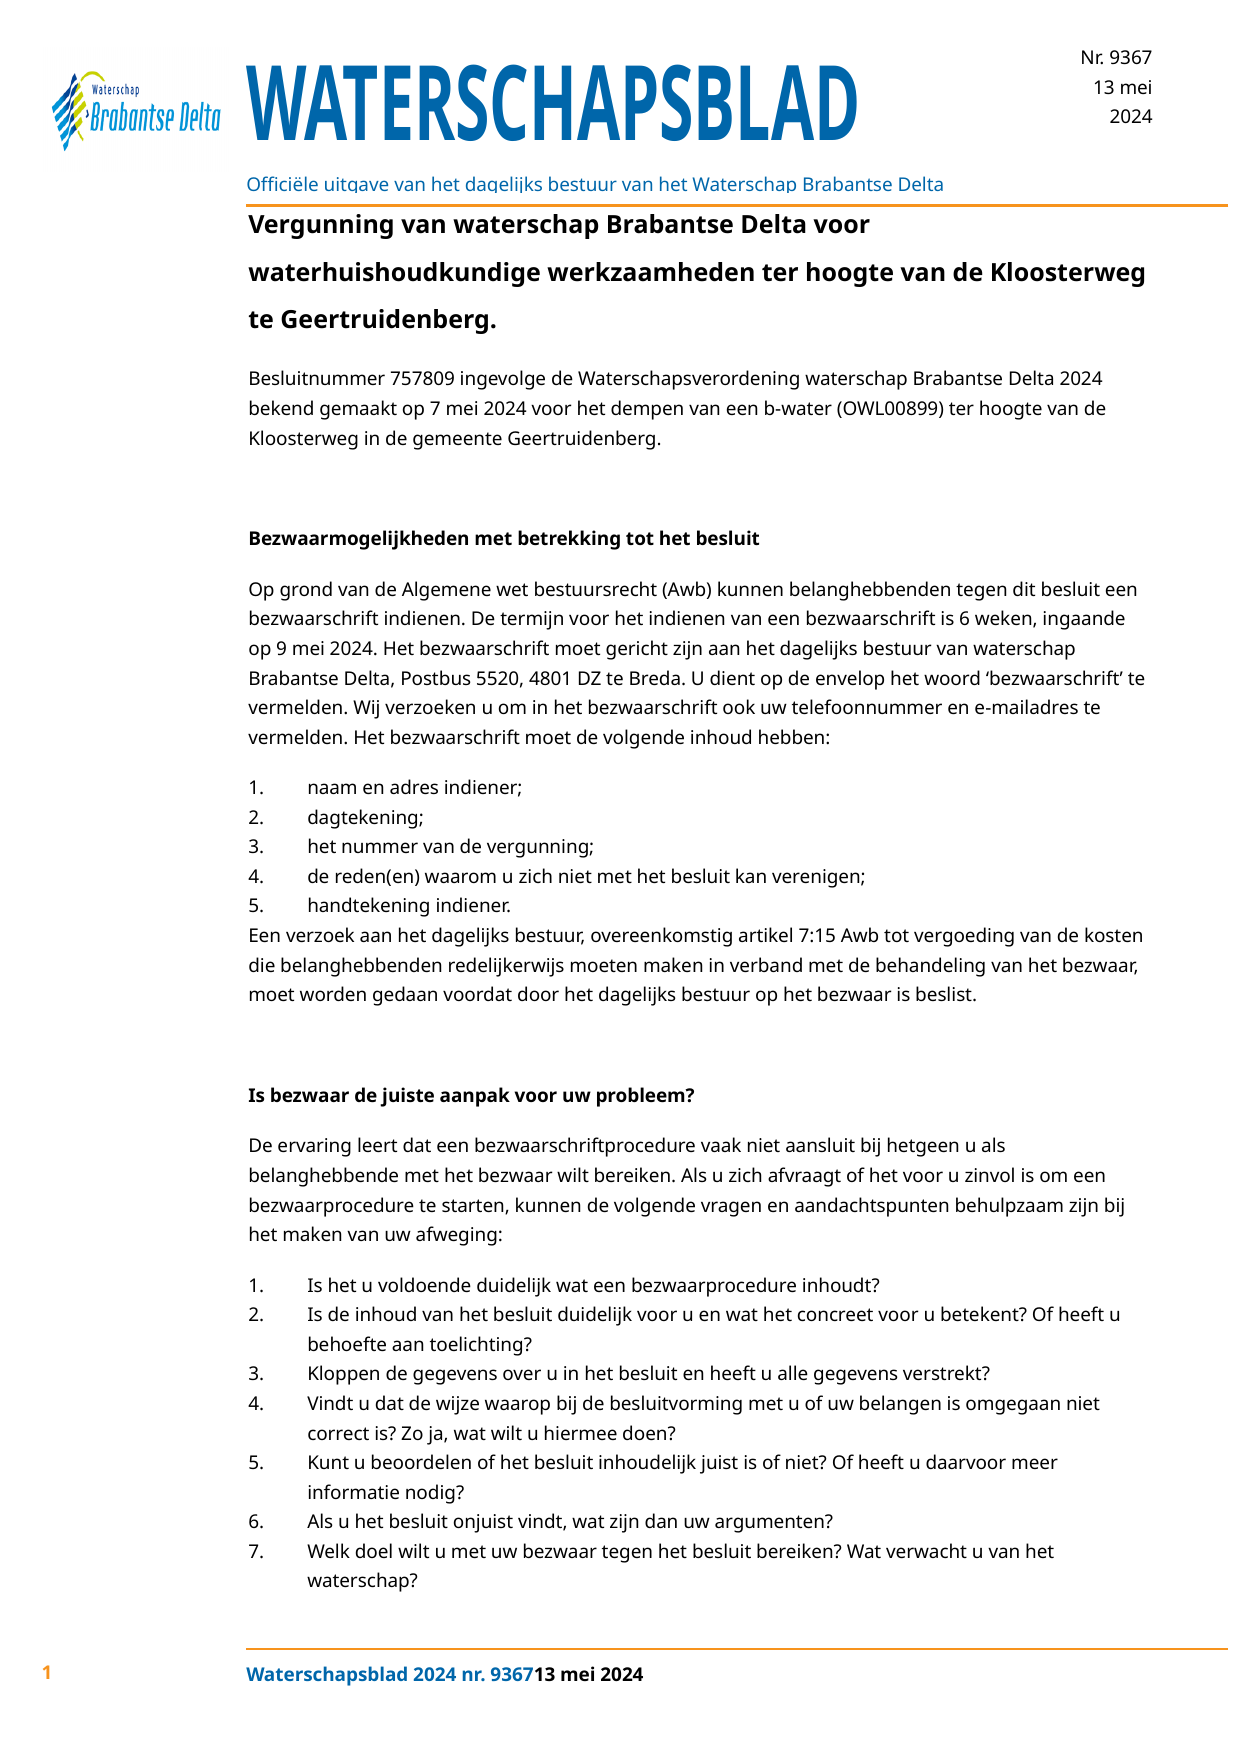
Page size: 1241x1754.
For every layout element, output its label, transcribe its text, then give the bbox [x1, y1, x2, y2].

list naam en adres indiener; [248, 774, 1152, 800]
list Vindt u dat de wijze waarop bij de besluitvorming met u of uw belangen is omgegaan niet correct is? Zo ja, wat wilt u hiermee doen? [248, 1390, 1152, 1445]
text Besluitnummer 757809 ingevolge de Waterschapsverordening waterschap Brabantse Delta 2024 bekend gemaakt op 7 mei 2024 voor het dempen van een b-water (OWL00899) ter hoogte van de Kloosterweg in de gemeente Geertruidenberg. [248, 366, 1152, 450]
text De ervaring leert dat een bezwaarschriftprocedure vaak niet aansluit bij hetgeen u als belanghebbende met het bezwaar wilt bereiken. Als u zich afvraagt of het voor u zinvol is om een bezwaarprocedure te starten, kunnen de volgende vragen en aandachtspunten behulpzaam zijn bij het maken van uw afweging: [248, 1133, 1152, 1247]
list handtekening indiener. [248, 893, 1152, 918]
text Vergunning van waterschap Brabantse Delta voor waterhuishoudkundige werkzaamheden ter hoogte van de Kloosterweg te Geertruidenberg. [248, 207, 1152, 336]
list Is de inhoud van het besluit duidelijk voor u en wat het concreet voor u betekent? Of heeft u behoefte aan toelichting? [248, 1301, 1152, 1357]
list Welk doel wilt u met uw bezwaar tegen het besluit bereiken? Wat verwacht u van het waterschap? [248, 1538, 1152, 1593]
list Kloppen de gegevens over u in het besluit en heeft u alle gegevens verstrekt? [248, 1361, 1152, 1386]
list het nummer van de vergunning; [248, 833, 1152, 859]
text Bezwaarmogelijkheden met betrekking tot het besluit [248, 526, 1152, 551]
list de reden(en) waarom u zich niet met het besluit kan verenigen; [248, 863, 1152, 889]
text Op grond van de Algemene wet bestuursrecht (Awb) kunnen belanghebbenden tegen dit besluit een bezwaarschrift indienen. De termijn voor het indienen van een bezwaarschrift is 6 weken, ingaande op 9 mei 2024. Het bezwaarschrift moet gericht zijn aan het dagelijks bestuur van waterschap Brabantse Delta, Postbus 5520, 4801 DZ te Breda. U dient op de envelop het woord ‘bezwaarschrift’ te vermelden. Wij verzoeken u om in het bezwaarschrift ook uw telefoonnummer en e‑mailadres te vermelden. Het bezwaarschrift moet de volgende inhoud hebben: [248, 576, 1152, 749]
text Een verzoek aan het dagelijks bestuur, overeenkomstig artikel 7:15 Awb tot vergoeding van de kosten die belanghebbenden redelijkerwijs moeten maken in verband met de behandeling van het bezwaar, moet worden gedaan voordat door het dagelijks bestuur op het bezwaar is beslist. [248, 922, 1152, 1007]
picture [41, 47, 231, 172]
list Kunt u beoordelen of het besluit inhoudelijk juist is of niet? Of heeft u daarvoor meer informatie nodig? [248, 1449, 1152, 1504]
list Is het u voldoende duidelijk wat een bezwaarprocedure inhoudt? [248, 1272, 1152, 1297]
list Als u het besluit onjuist vindt, wat zijn dan uw argumenten? [248, 1508, 1152, 1534]
text Is bezwaar de juiste aanpak voor uw probleem? [248, 1082, 1152, 1108]
list dagtekening; [248, 804, 1152, 829]
